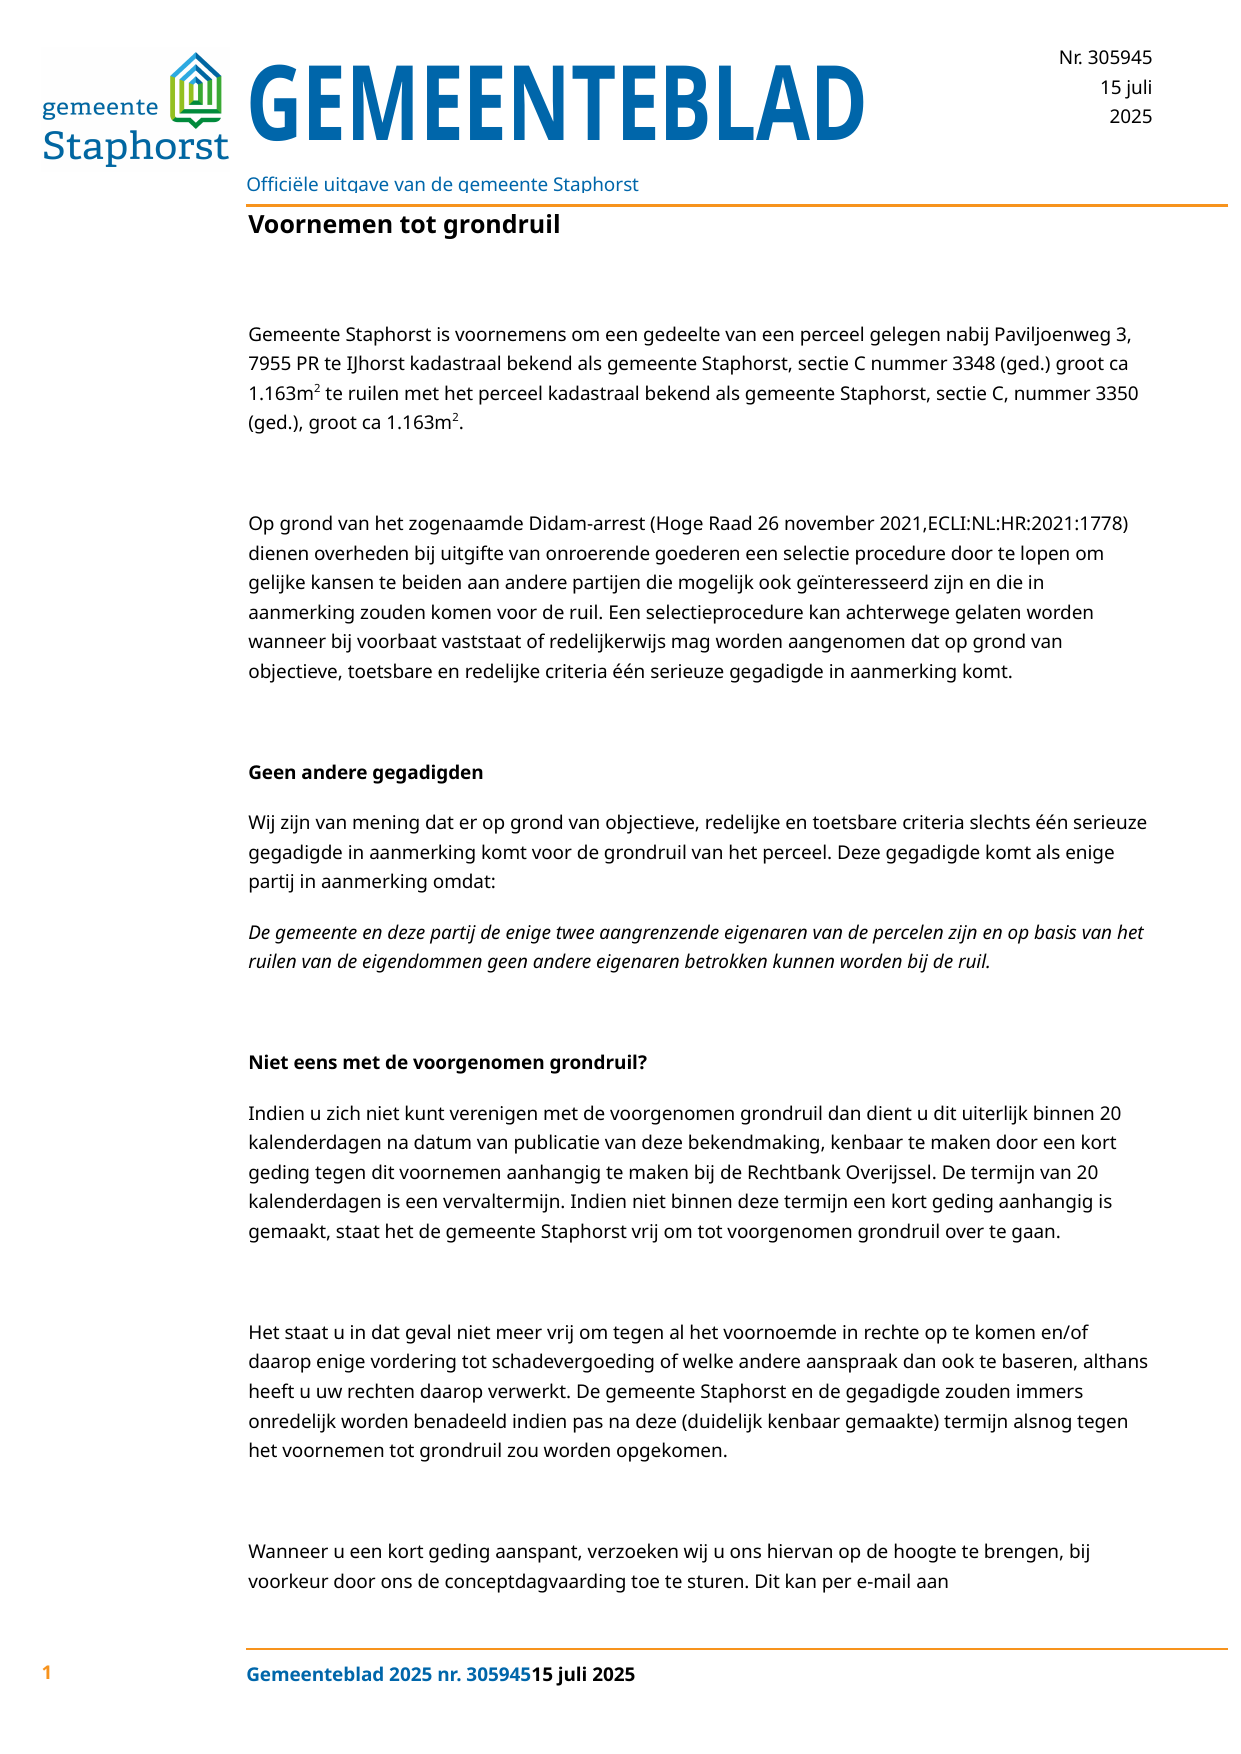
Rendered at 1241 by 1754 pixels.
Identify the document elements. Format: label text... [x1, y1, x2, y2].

picture [41, 47, 231, 172]
text Wanneer u een kort geding aanspant, verzoeken wij u ons hiervan op de hoogte te brengen, bij voorkeur door ons de conceptdagvaarding toe te sturen. Dit kan per e-mail aan [248, 1538, 1152, 1593]
text Voornemen tot grondruil [248, 207, 1152, 241]
text De gemeente en deze partij de enige twee aangrenzende eigenaren van de percelen zijn en op basis van het ruilen van de eigendommen geen andere eigenaren betrokken kunnen worden bij de ruil. [248, 919, 1152, 974]
text Gemeente Staphorst is voornemens om een gedeelte van een perceel gelegen nabij Paviljoenweg 3, 7955 PR te IJhorst kadastraal bekend als gemeente Staphorst, sectie C nummer 3348 (ged.) groot ca 1.163m2 te ruilen met het perceel kadastraal bekend als gemeente Staphorst, sectie C, nummer 3350 (ged.), groot ca 1.163m2. [248, 321, 1152, 435]
text Indien u zich niet kunt verenigen met de voorgenomen grondruil dan dient u dit uiterlijk binnen 20 kalenderdagen na datum van publicatie van deze bekendmaking, kenbaar te maken door een kort geding tegen dit voornemen aanhangig te maken bij de Rechtbank Overijssel. De termijn van 20 kalenderdagen is een vervaltermijn. Indien niet binnen deze termijn een kort geding aanhangig is gemaakt, staat het de gemeente Staphorst vrij om tot voorgenomen grondruil over te gaan. [248, 1100, 1152, 1244]
text Wij zijn van mening dat er op grond van objectieve, redelijke en toetsbare criteria slechts één serieuze gegadigde in aanmerking komt voor de grondruil van het perceel. Deze gegadigde komt als enige partij in aanmerking omdat: [248, 809, 1152, 894]
text Het staat u in dat geval niet meer vrij om tegen al het voornoemde in rechte op te komen en/of daarop enige vordering tot schadevergoeding of welke andere aanspraak dan ook te baseren, althans heeft u uw rechten daarop verwerkt. De gemeente Staphorst en de gegadigde zouden immers onredelijk worden benadeeld indien pas na deze (duidelijk kenbaar gemaakte) termijn alsnog tegen het voornemen tot grondruil zou worden opgekomen. [248, 1319, 1152, 1463]
text Niet eens met de voorgenomen grondruil? [248, 1049, 1152, 1075]
text Geen andere gegadigden [248, 759, 1152, 785]
text Op grond van het zogenaamde Didam-arrest (Hoge Raad 26 november 2021,ECLI:NL:HR:2021:1778) dienen overheden bij uitgifte van onroerende goederen een selectie procedure door te lopen om gelijke kansen te beiden aan andere partijen die mogelijk ook geïnteresseerd zijn en die in aanmerking zouden komen voor de ruil. Een selectieprocedure kan achterwege gelaten worden wanneer bij voorbaat vaststaat of redelijkerwijs mag worden aangenomen dat op grond van objectieve, toetsbare en redelijke criteria één serieuze gegadigde in aanmerking komt. [248, 510, 1152, 684]
